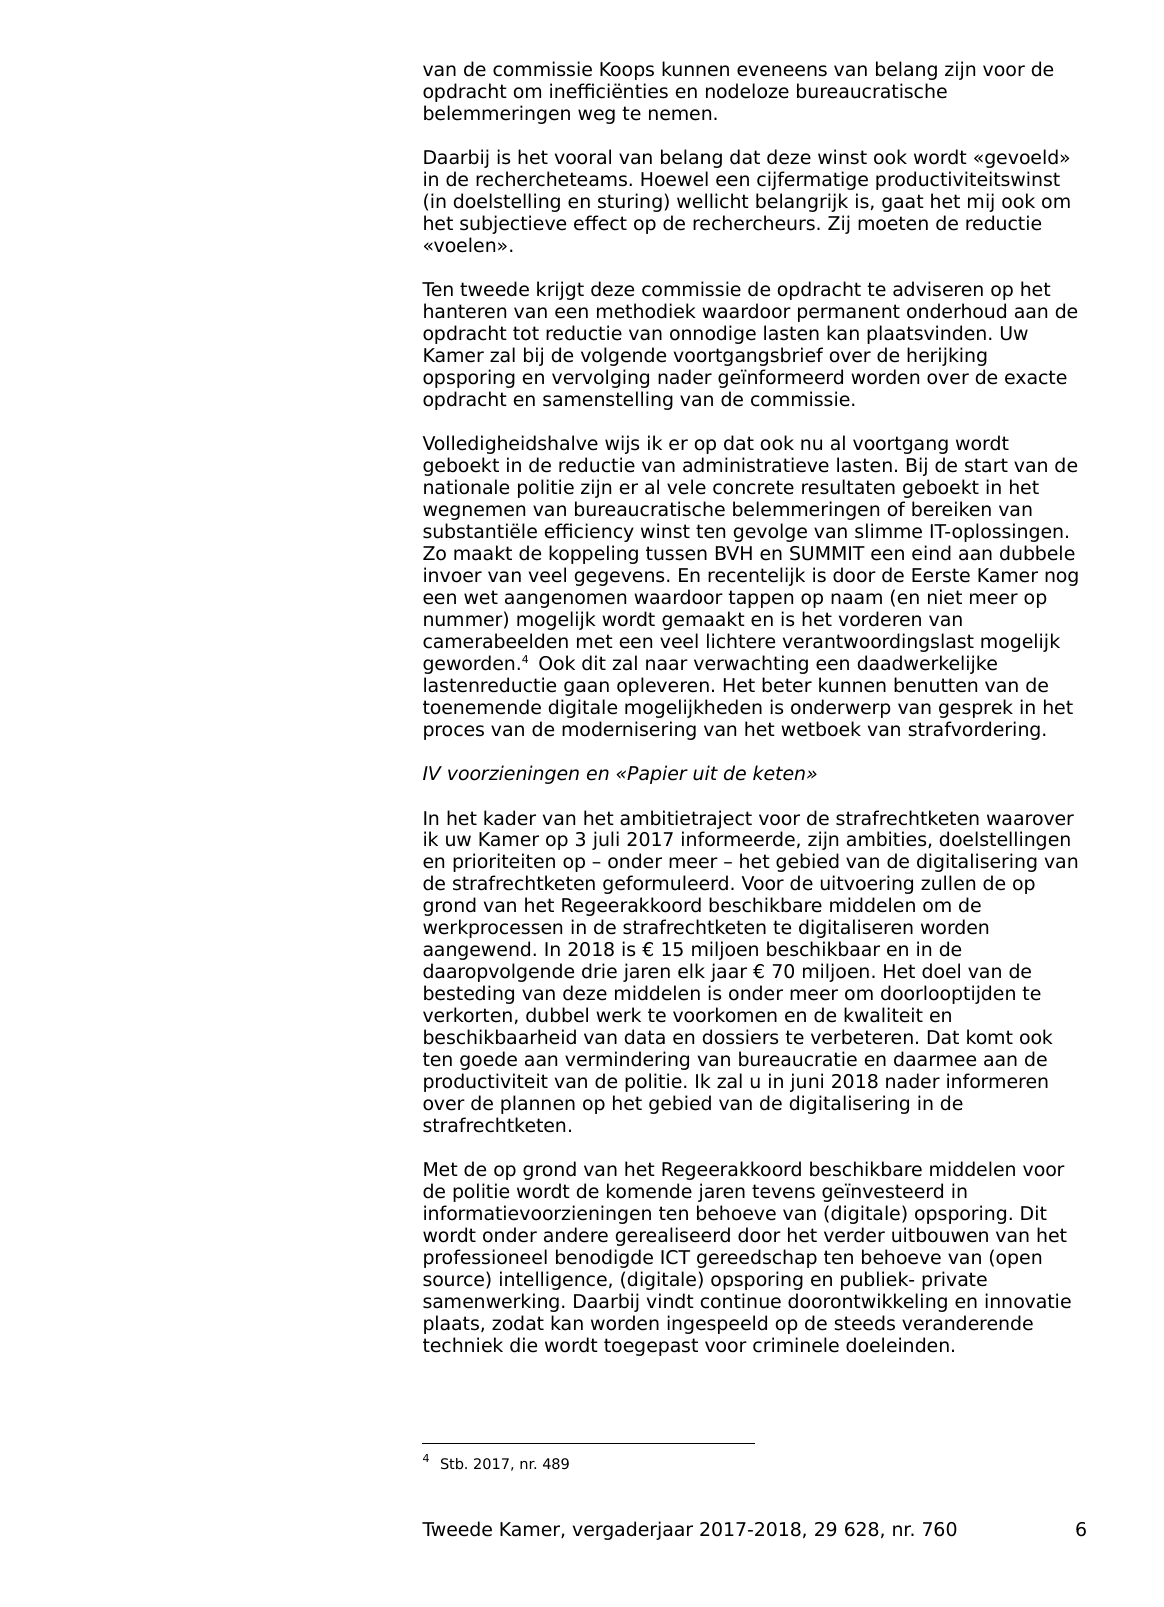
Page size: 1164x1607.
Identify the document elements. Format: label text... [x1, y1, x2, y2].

text Daarbij is het vooral van belang dat deze winst ook wordt «gevoeld» in de rechercheteams. Hoewel een cijfermatige productiviteitswinst (in doelstelling en sturing) wellicht belangrijk is, gaat het mij ook om het subjectieve effect op de rechercheurs. Zij moeten de reductie «voelen». [422, 147, 1087, 257]
text Ten tweede krijgt deze commissie de opdracht te adviseren op het hanteren van een methodiek waardoor permanent onderhoud aan de opdracht tot reductie van onnodige lasten kan plaatsvinden. Uw Kamer zal bij de volgende voortgangsbrief over de herijking opsporing en vervolging nader geïnformeerd worden over de exacte opdracht en samenstelling van de commissie. [422, 279, 1087, 411]
text Met de op grond van het Regeerakkoord beschikbare middelen voor de politie wordt de komende jaren tevens geïnvesteerd in informatievoorzieningen ten behoeve van (digitale) opsporing. Dit wordt onder andere gerealiseerd door het verder uitbouwen van het professioneel benodigde ICT gereedschap ten behoeve van (open source) intelligence, (digitale) opsporing en publiek- private samenwerking. Daarbij vindt continue doorontwikkeling en innovatie plaats, zodat kan worden ingespeeld op de steeds veranderende techniek die wordt toegepast voor criminele doeleinden. [422, 1159, 1087, 1357]
text Stb. 2017, nr. 489 [422, 1452, 1087, 1474]
text In het kader van het ambitietraject voor de strafrechtketen waarover ik uw Kamer op 3 juli 2017 informeerde, zijn ambities, doelstellingen en prioriteiten op – onder meer – het gebied van de digitalisering van de strafrechtketen geformuleerd. Voor de uitvoering zullen de op grond van het Regeerakkoord beschikbare middelen om de werkprocessen in de strafrechtketen te digitaliseren worden aangewend. In 2018 is € 15 miljoen beschikbaar en in de daaropvolgende drie jaren elk jaar € 70 miljoen. Het doel van de besteding van deze middelen is onder meer om doorlooptijden te verkorten, dubbel werk te voorkomen en de kwaliteit en beschikbaarheid van data en dossiers te verbeteren. Dat komt ook ten goede aan vermindering van bureaucratie en daarmee aan de productiviteit van de politie. Ik zal u in juni 2018 nader informeren over de plannen op het gebied van de digitalisering in de strafrechtketen. [422, 807, 1087, 1137]
text van de commissie Koops kunnen eveneens van belang zijn voor de opdracht om inefficiënties en nodeloze bureaucratische belemmeringen weg te nemen. [422, 59, 1087, 125]
text Volledigheidshalve wijs ik er op dat ook nu al voortgang wordt geboekt in de reductie van administratieve lasten. Bij de start van de nationale politie zijn er al vele concrete resultaten geboekt in het wegnemen van bureaucratische belemmeringen of bereiken van substantiële efficiency winst ten gevolge van slimme IT-oplossingen. Zo maakt de koppeling tussen BVH en SUMMIT een eind aan dubbele invoer van veel gegevens. En recentelijk is door de Eerste Kamer nog een wet aangenomen waardoor tappen op naam (en niet meer op nummer) mogelijk wordt gemaakt en is het vorderen van camerabeelden met een veel lichtere verantwoordingslast mogelijk geworden. Ook dit zal naar verwachting een daadwerkelijke lastenreductie gaan opleveren. Het beter kunnen benutten van de toenemende digitale mogelijkheden is onderwerp van gesprek in het proces van de modernisering van het wetboek van strafvordering. [422, 433, 1087, 741]
subtitle IV voorzieningen en «Papier uit de keten» [422, 763, 1087, 785]
